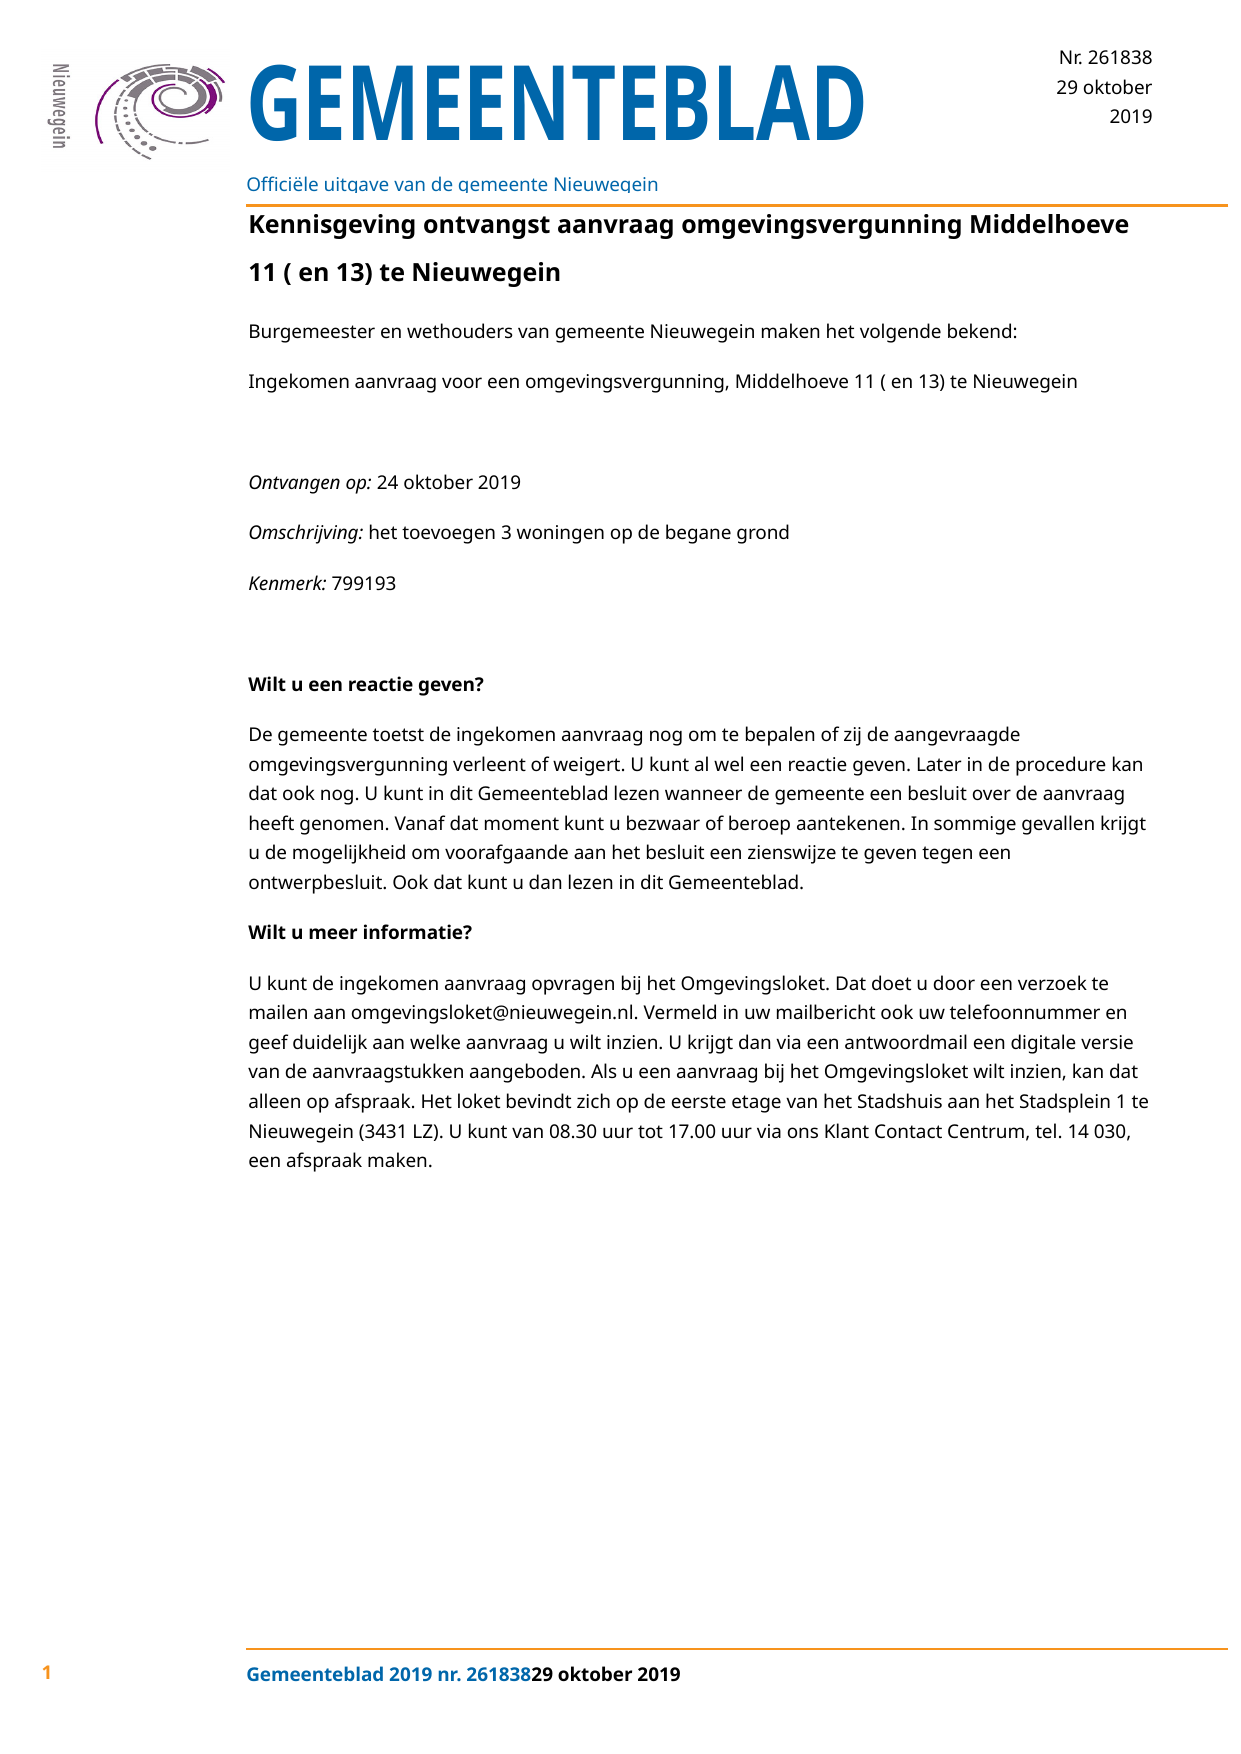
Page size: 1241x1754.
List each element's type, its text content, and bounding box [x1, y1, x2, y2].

text Omschrijving: het toevoegen 3 woningen op de begane grond [248, 519, 1152, 545]
text Wilt u een reactie geven? [248, 671, 1152, 697]
text Ingekomen aanvraag voor een omgevingsvergunning, Middelhoeve 11 ( en 13) te Nieuwegein [248, 368, 1152, 394]
text Ontvangen op: 24 oktober 2019 [248, 469, 1152, 495]
text U kunt de ingekomen aanvraag opvragen bij het Omgevingsloket. Dat doet u door een verzoek te mailen aan omgevingsloket@nieuwegein.nl. Vermeld in uw mailbericht ook uw telefoonnummer en geef duidelijk aan welke aanvraag u wilt inzien. U krijgt dan via een antwoordmail een digitale versie van de aanvraagstukken aangeboden. Als u een aanvraag bij het Omgevingsloket wilt inzien, kan dat alleen op afspraak. Het loket bevindt zich op de eerste etage van het Stadshuis aan het Stadsplein 1 te Nieuwegein (3431 LZ). U kunt van 08.30 uur tot 17.00 uur via ons Klant Contact Centrum, tel. 14 030, een afspraak maken. [248, 970, 1152, 1173]
picture [41, 47, 231, 172]
text Kennisgeving ontvangst aanvraag omgevingsvergunning Middelhoeve 11 ( en 13) te Nieuwegein [248, 207, 1152, 288]
text Wilt u meer informatie? [248, 919, 1152, 945]
text Burgemeester en wethouders van gemeente Nieuwegein maken het volgende bekend: [248, 318, 1152, 344]
text De gemeente toetst de ingekomen aanvraag nog om te bepalen of zij de aangevraagde omgevingsvergunning verleent of weigert. U kunt al wel een reactie geven. Later in de procedure kan dat ook nog. U kunt in dit Gemeenteblad lezen wanneer de gemeente een besluit over de aanvraag heeft genomen. Vanaf dat moment kunt u bezwaar of beroep aantekenen. In sommige gevallen krijgt u de mogelijkheid om voorafgaande aan het besluit een zienswijze te geven tegen een ontwerpbesluit. Ook dat kunt u dan lezen in dit Gemeenteblad. [248, 721, 1152, 895]
text Kenmerk: 799193 [248, 570, 1152, 596]
